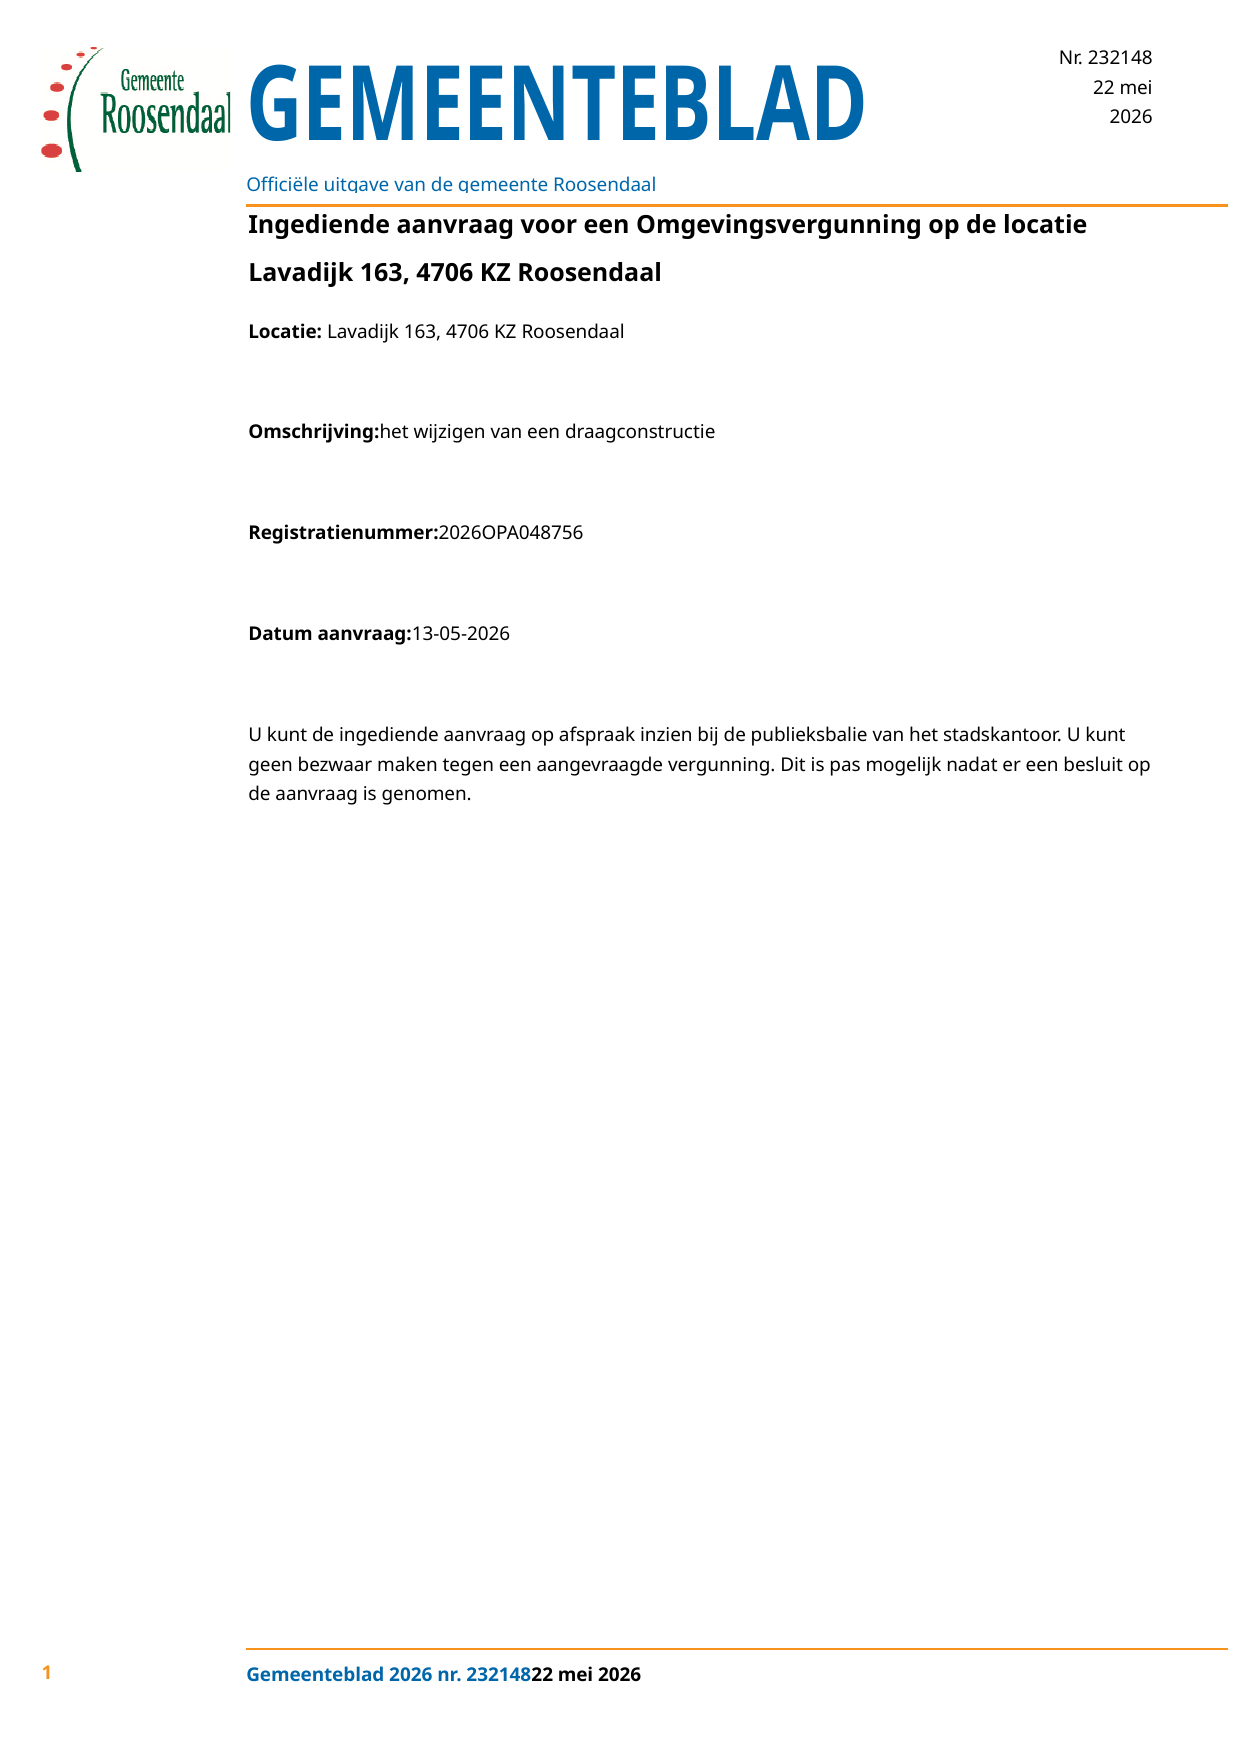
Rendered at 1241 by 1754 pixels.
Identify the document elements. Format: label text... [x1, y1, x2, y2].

text Datum aanvraag:13-05-2026 [248, 620, 1152, 646]
text Locatie: Lavadijk 163, 4706 KZ Roosendaal [248, 318, 1152, 344]
text Ingediende aanvraag voor een Omgevingsvergunning op de locatie Lavadijk 163, 4706 KZ Roosendaal [248, 207, 1152, 288]
text U kunt de ingediende aanvraag op afspraak inzien bij de publieksbalie van het stadskantoor. U kunt geen bezwaar maken tegen een aangevraagde vergunning. Dit is pas mogelijk nadat er een besluit op de aanvraag is genomen. [248, 721, 1152, 806]
text Omschrijving:het wijzigen van een draagconstructie [248, 419, 1152, 444]
picture [41, 47, 231, 172]
text Registratienummer:2026OPA048756 [248, 519, 1152, 545]
